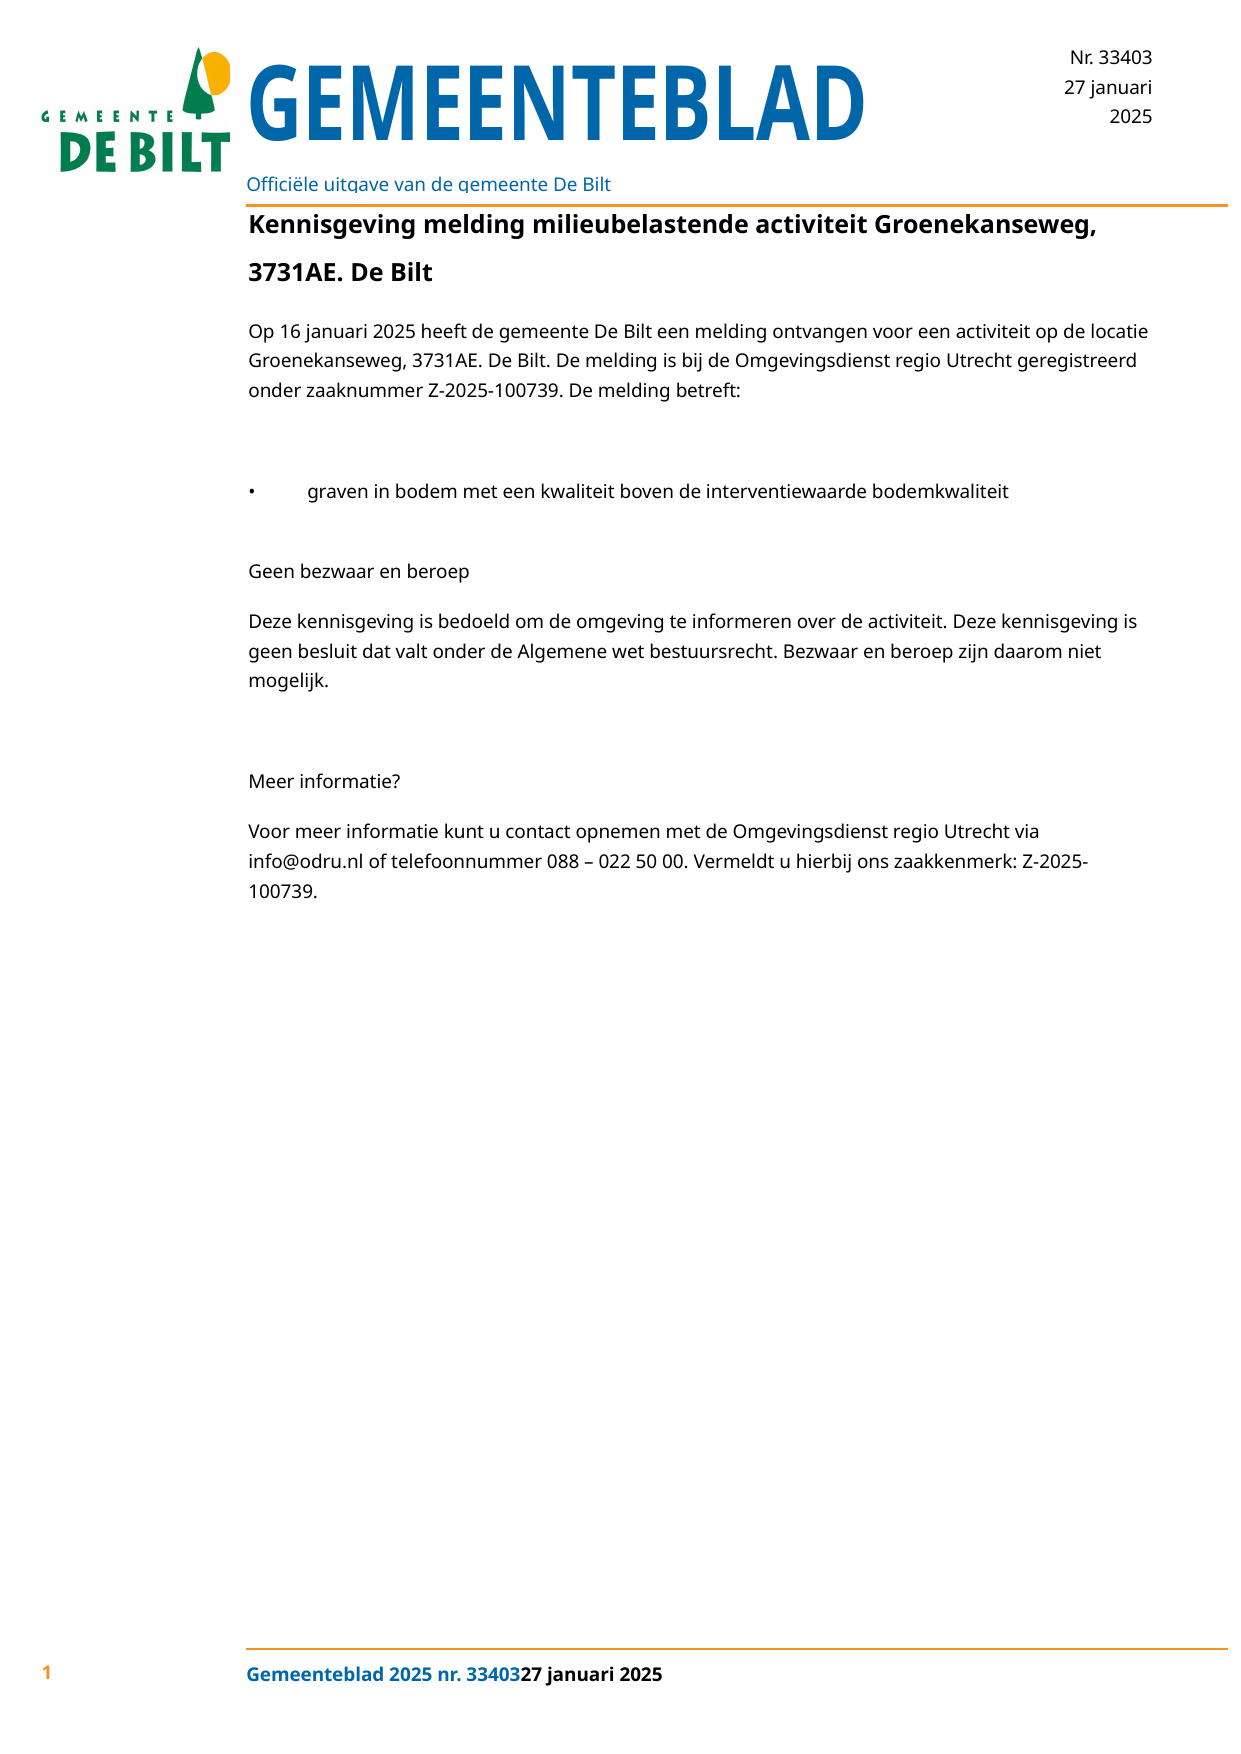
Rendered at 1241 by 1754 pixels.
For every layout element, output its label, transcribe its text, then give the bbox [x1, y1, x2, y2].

text Voor meer informatie kunt u contact opnemen met de Omgevingsdienst regio Utrecht via info@odru.nl of telefoonnummer 088 – 022 50 00. Vermeldt u hierbij ons zaakkenmerk: Z-2025-100739. [248, 819, 1152, 904]
picture [41, 47, 231, 172]
text Kennisgeving melding milieubelastende activiteit Groenekanseweg, 3731AE. De Bilt [248, 207, 1152, 288]
list graven in bodem met een kwaliteit boven de interventiewaarde bodemkwaliteit [248, 478, 1152, 504]
text Geen bezwaar en beroep [248, 558, 1152, 584]
text Meer informatie? [248, 768, 1152, 794]
text Op 16 januari 2025 heeft de gemeente De Bilt een melding ontvangen voor een activiteit op de locatie Groenekanseweg, 3731AE. De Bilt. De melding is bij de Omgevingsdienst regio Utrecht geregistreerd onder zaaknummer Z-2025-100739. De melding betreft: [248, 318, 1152, 403]
text Deze kennisgeving is bedoeld om de omgeving te informeren over de activiteit. Deze kennisgeving is geen besluit dat valt onder de Algemene wet bestuursrecht. Bezwaar en beroep zijn daarom niet mogelijk. [248, 608, 1152, 693]
